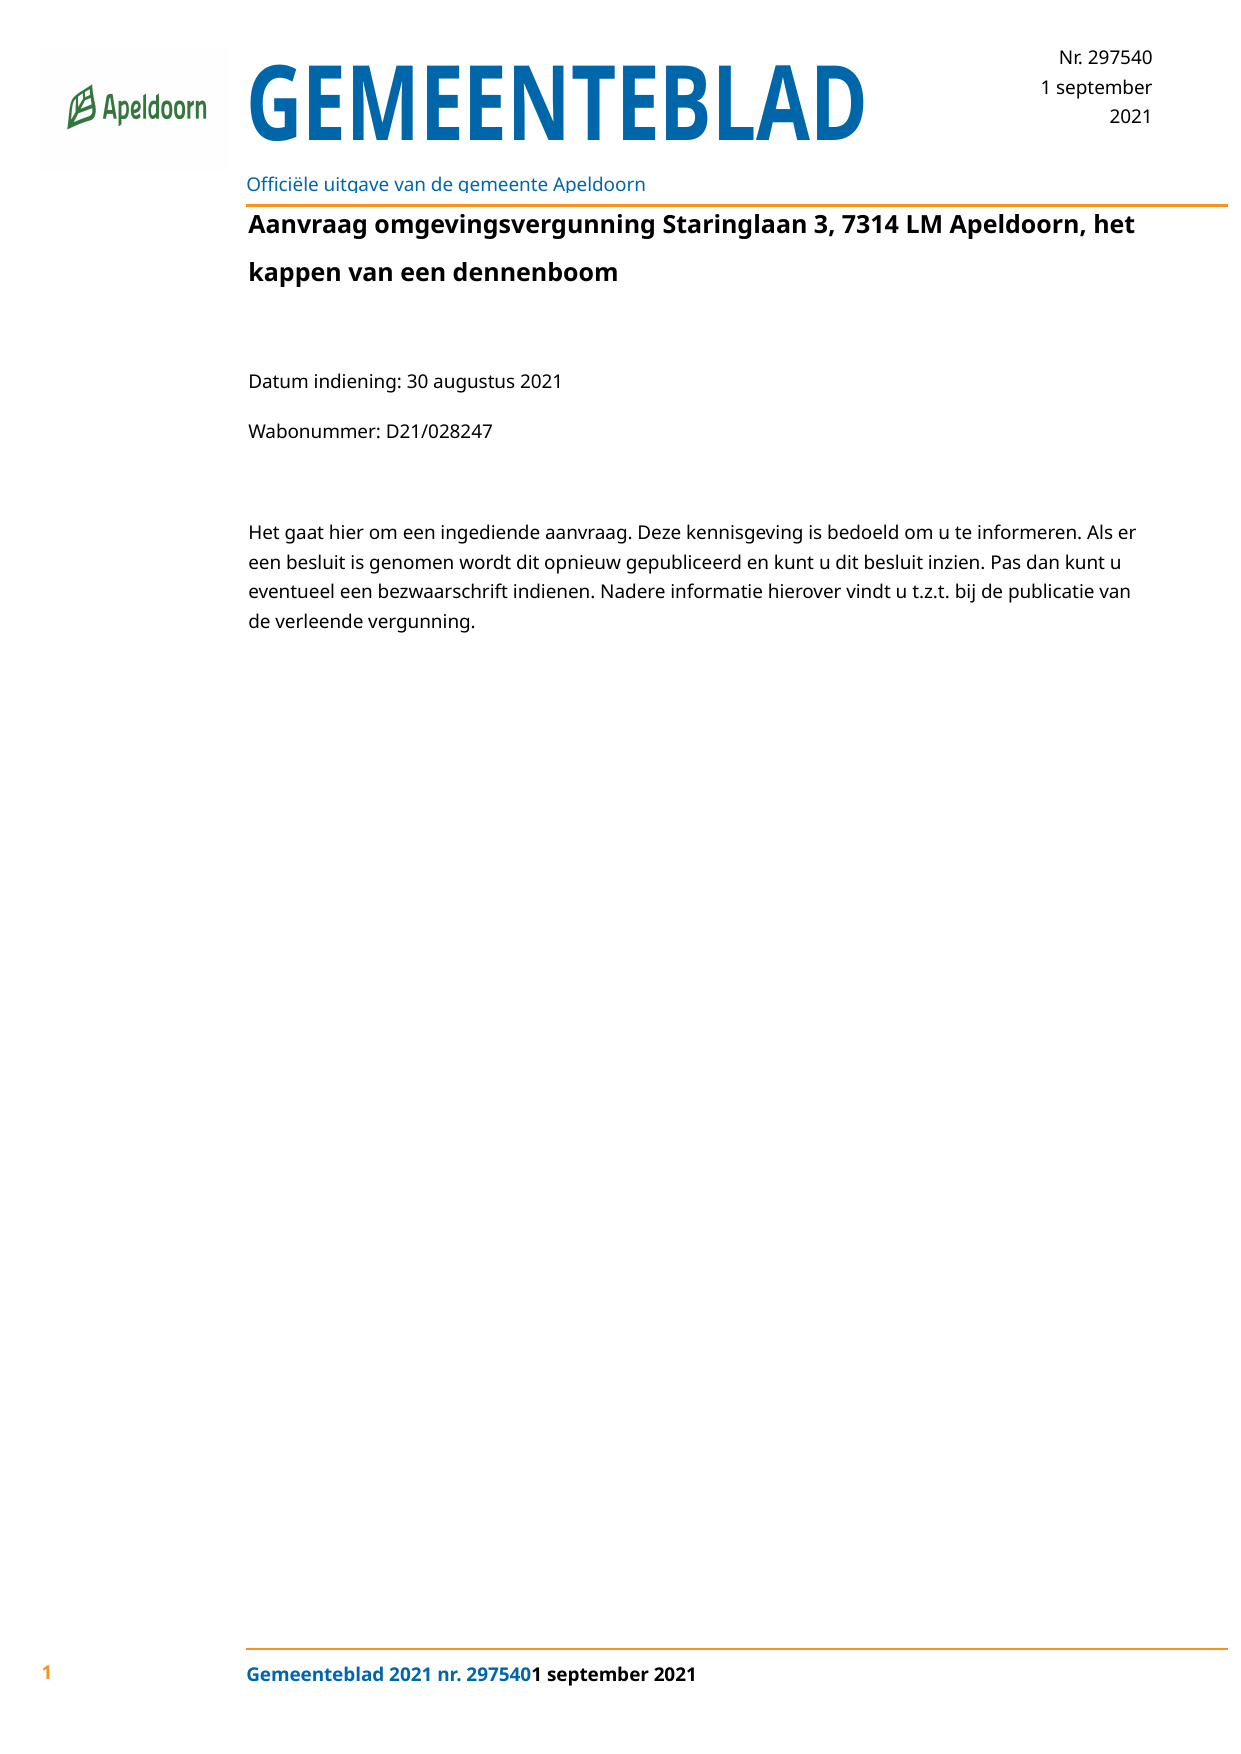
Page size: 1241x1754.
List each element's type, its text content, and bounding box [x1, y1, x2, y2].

text Wabonummer: D21/028247 [248, 419, 1152, 444]
text Datum indiening: 30 augustus 2021 [248, 368, 1152, 394]
text Aanvraag omgevingsvergunning Staringlaan 3, 7314 LM Apeldoorn, het kappen van een dennenboom [248, 207, 1152, 288]
text Het gaat hier om een ingediende aanvraag. Deze kennisgeving is bedoeld om u te informeren. Als er een besluit is genomen wordt dit opnieuw gepubliceerd en kunt u dit besluit inzien. Pas dan kunt u eventueel een bezwaarschrift indienen. Nadere informatie hierover vindt u t.z.t. bij de publicatie van de verleende vergunning. [248, 519, 1152, 634]
picture [41, 47, 231, 172]
